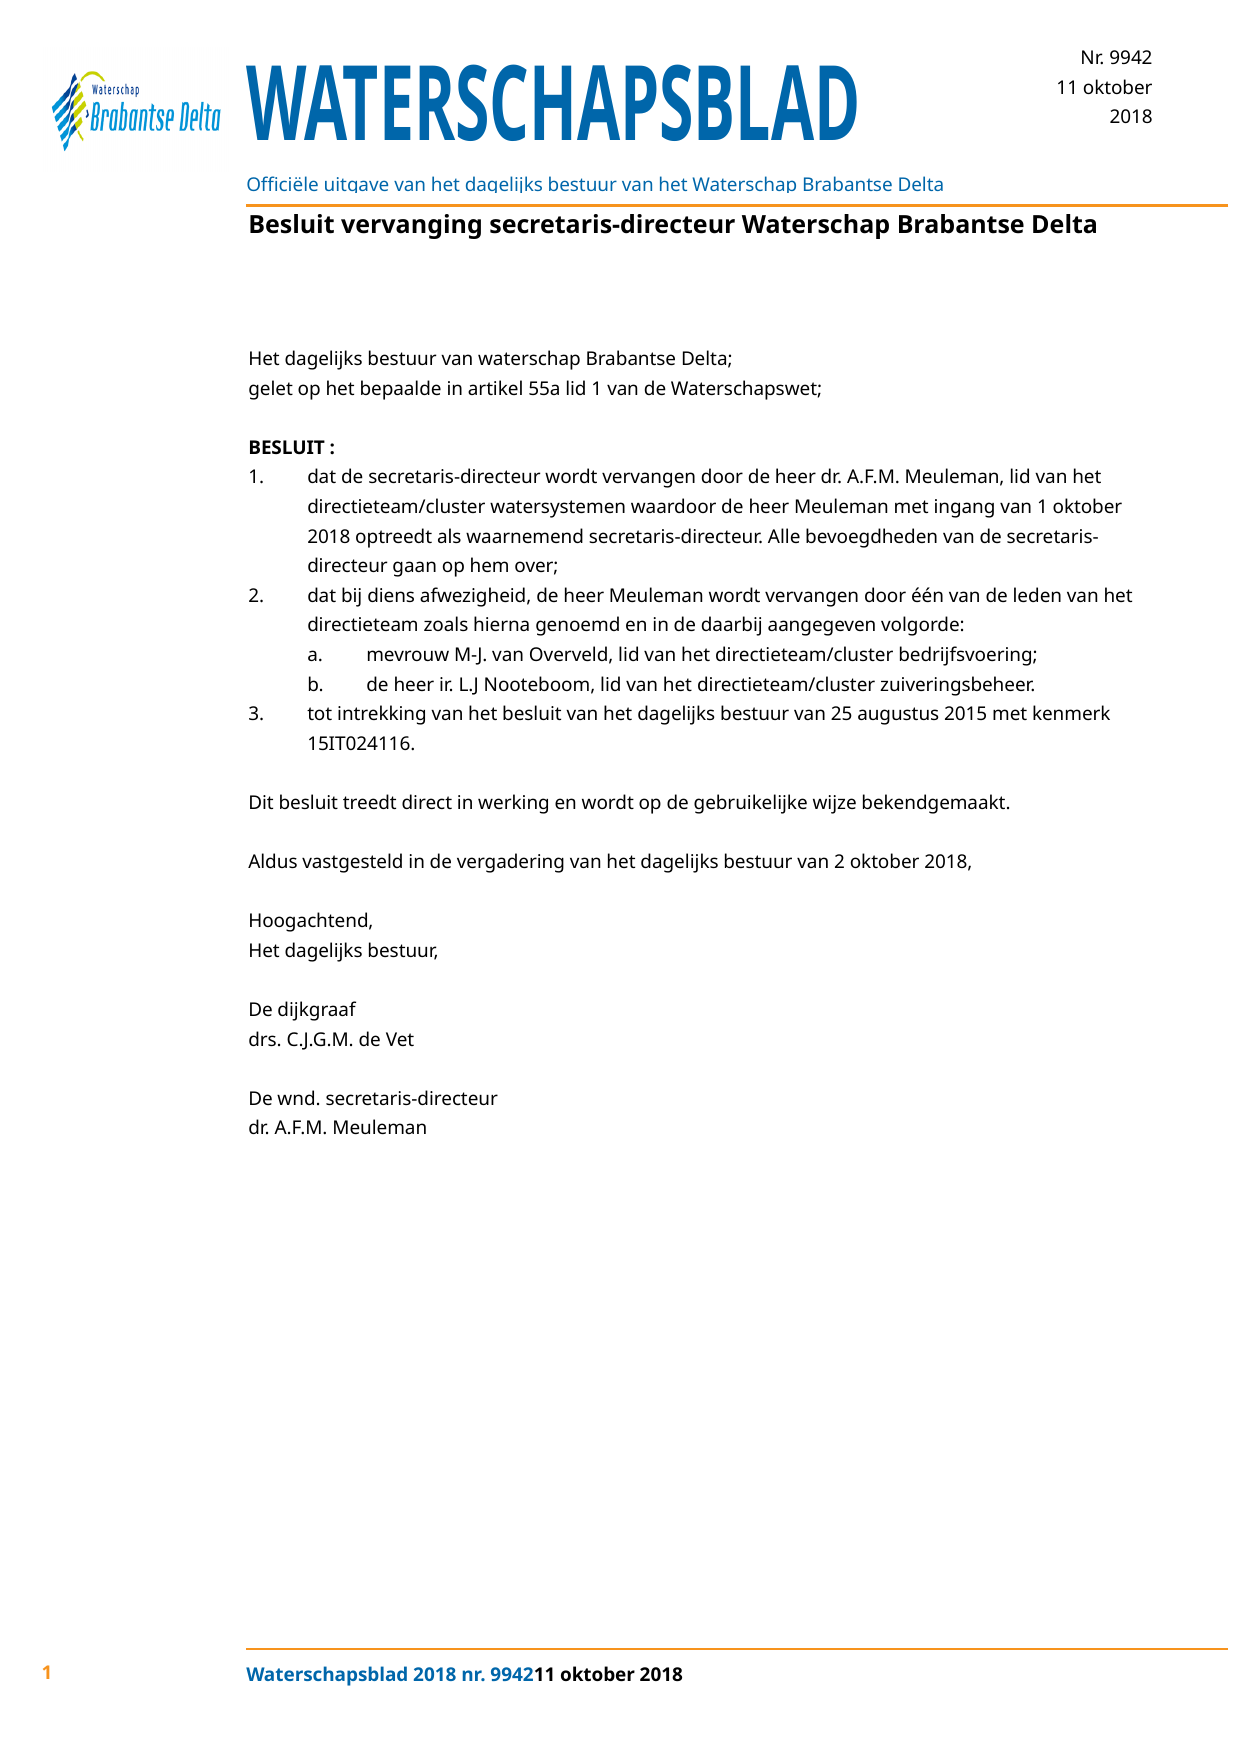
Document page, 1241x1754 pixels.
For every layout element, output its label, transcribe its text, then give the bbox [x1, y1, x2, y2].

list de heer ir. L.J Nooteboom, lid van het directieteam/cluster zuiveringsbeheer. [307, 671, 1152, 696]
text Het dagelijks bestuur van waterschap Brabantse Delta; [248, 345, 1152, 371]
text De wnd. secretaris-directeur [248, 1085, 1152, 1111]
text Besluit vervanging secretaris-directeur Waterschap Brabantse Delta [248, 207, 1152, 241]
text BESLUIT : [248, 434, 1152, 460]
list tot intrekking van het besluit van het dagelijks bestuur van 25 augustus 2015 met kenmerk 15IT024116. [248, 700, 1152, 756]
text Het dagelijks bestuur, [248, 937, 1152, 963]
list dat de secretaris-directeur wordt vervangen door de heer dr. A.F.M. Meuleman, lid van het directieteam/cluster watersystemen waardoor de heer Meuleman met ingang van 1 oktober 2018 optreedt als waarnemend secretaris-directeur. Alle bevoegdheden van de secretaris-directeur gaan op hem over; [248, 464, 1152, 578]
text Dit besluit treedt direct in werking en wordt op de gebruikelijke wijze bekendgemaakt. [248, 789, 1152, 815]
picture [41, 47, 231, 172]
text Aldus vastgesteld in de vergadering van het dagelijks bestuur van 2 oktober 2018, [248, 848, 1152, 874]
text Hoogachtend, [248, 907, 1152, 933]
list mevrouw M-J. van Overveld, lid van het directieteam/cluster bedrijfsvoering; [307, 641, 1152, 667]
text gelet op het bepaalde in artikel 55a lid 1 van de Waterschapswet; [248, 375, 1152, 401]
text De dijkgraaf [248, 996, 1152, 1022]
list dat bij diens afwezigheid, de heer Meuleman wordt vervangen door één van de leden van het directieteam zoals hierna genoemd en in de daarbij aangegeven volgorde: [248, 582, 1152, 637]
text dr. A.F.M. Meuleman [248, 1114, 1152, 1140]
text drs. C.J.G.M. de Vet [248, 1026, 1152, 1051]
